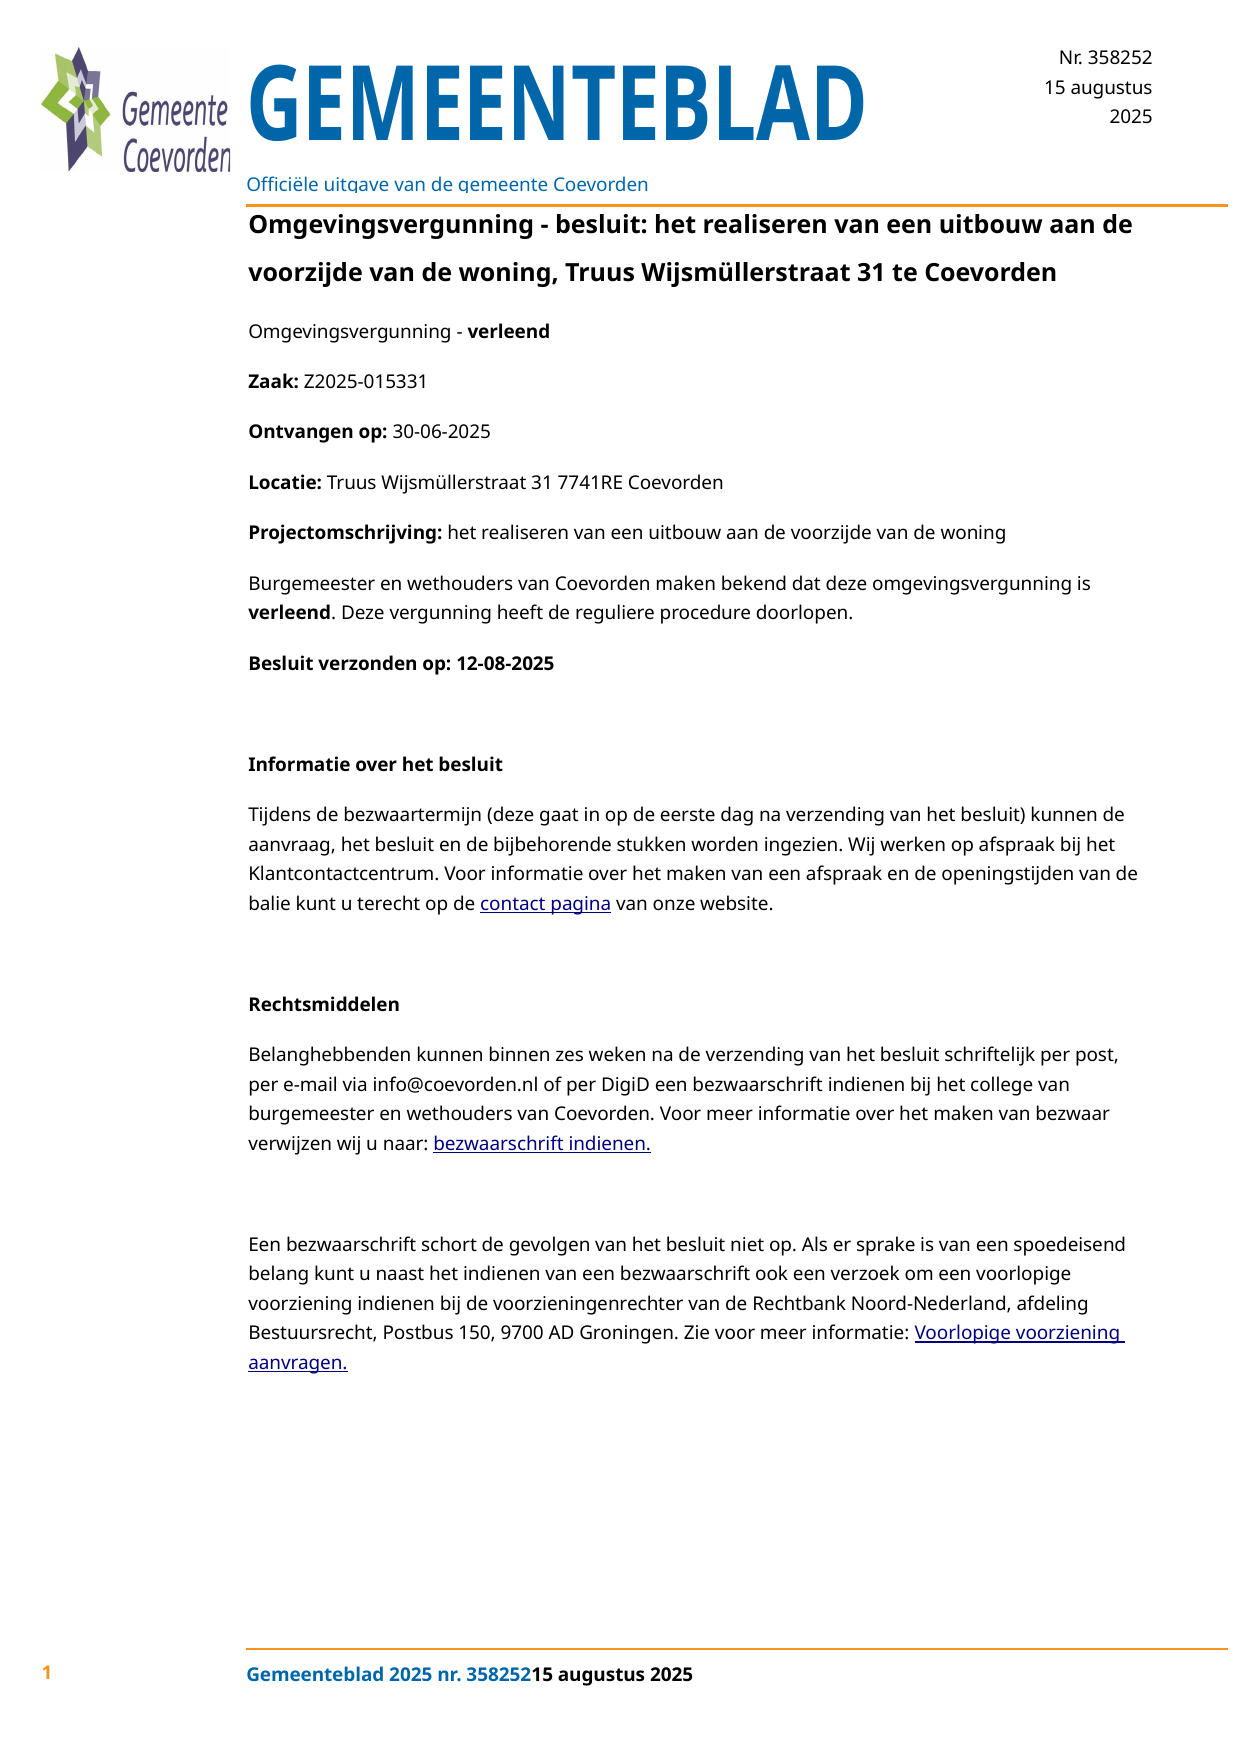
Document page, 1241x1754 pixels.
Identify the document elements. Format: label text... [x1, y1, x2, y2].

text Locatie: Truus Wijsmüllerstraat 31 7741RE Coevorden [248, 469, 1152, 495]
text Informatie over het besluit [248, 751, 1152, 777]
text Ontvangen op: 30-06-2025 [248, 419, 1152, 444]
text Burgemeester en wethouders van Coevorden maken bekend dat deze omgevingsvergunning is verleend. Deze vergunning heeft de reguliere procedure doorlopen. [248, 570, 1152, 625]
text Besluit verzonden op: 12-08-2025 [248, 650, 1152, 676]
text Zaak: Z2025-015331 [248, 368, 1152, 394]
text Rechtsmiddelen [248, 991, 1152, 1017]
text Omgevingsvergunning - besluit: het realiseren van een uitbouw aan de voorzijde van de woning, Truus Wijsmüllerstraat 31 te Coevorden [248, 207, 1152, 288]
text Projectomschrijving: het realiseren van een uitbouw aan de voorzijde van de woning [248, 519, 1152, 545]
text Een bezwaarschrift schort de gevolgen van het besluit niet op. Als er sprake is van een spoedeisend belang kunt u naast het indienen van een bezwaarschrift ook een verzoek om een voorlopige voorziening indienen bij de voorzieningenrechter van de Rechtbank Noord-Nederland, afdeling Bestuursrecht, Postbus 150, 9700 AD Groningen. Zie voor meer informatie: Voorlopige voorziening aanvragen. [248, 1231, 1152, 1375]
text Omgevingsvergunning - verleend [248, 318, 1152, 344]
text Tijdens de bezwaartermijn (deze gaat in op de eerste dag na verzending van het besluit) kunnen de aanvraag, het besluit en de bijbehorende stukken worden ingezien. Wij werken op afspraak bij het Klantcontactcentrum. Voor informatie over het maken van een afspraak en de openingstijden van de balie kunt u terecht op de contact pagina van onze website. [248, 801, 1152, 916]
picture [41, 47, 231, 172]
text Belanghebbenden kunnen binnen zes weken na de verzending van het besluit schriftelijk per post, per e-mail via info@coevorden.nl of per DigiD een bezwaarschrift indienen bij het college van burgemeester en wethouders van Coevorden. Voor meer informatie over het maken van bezwaar verwijzen wij u naar: bezwaarschrift indienen. [248, 1041, 1152, 1156]
